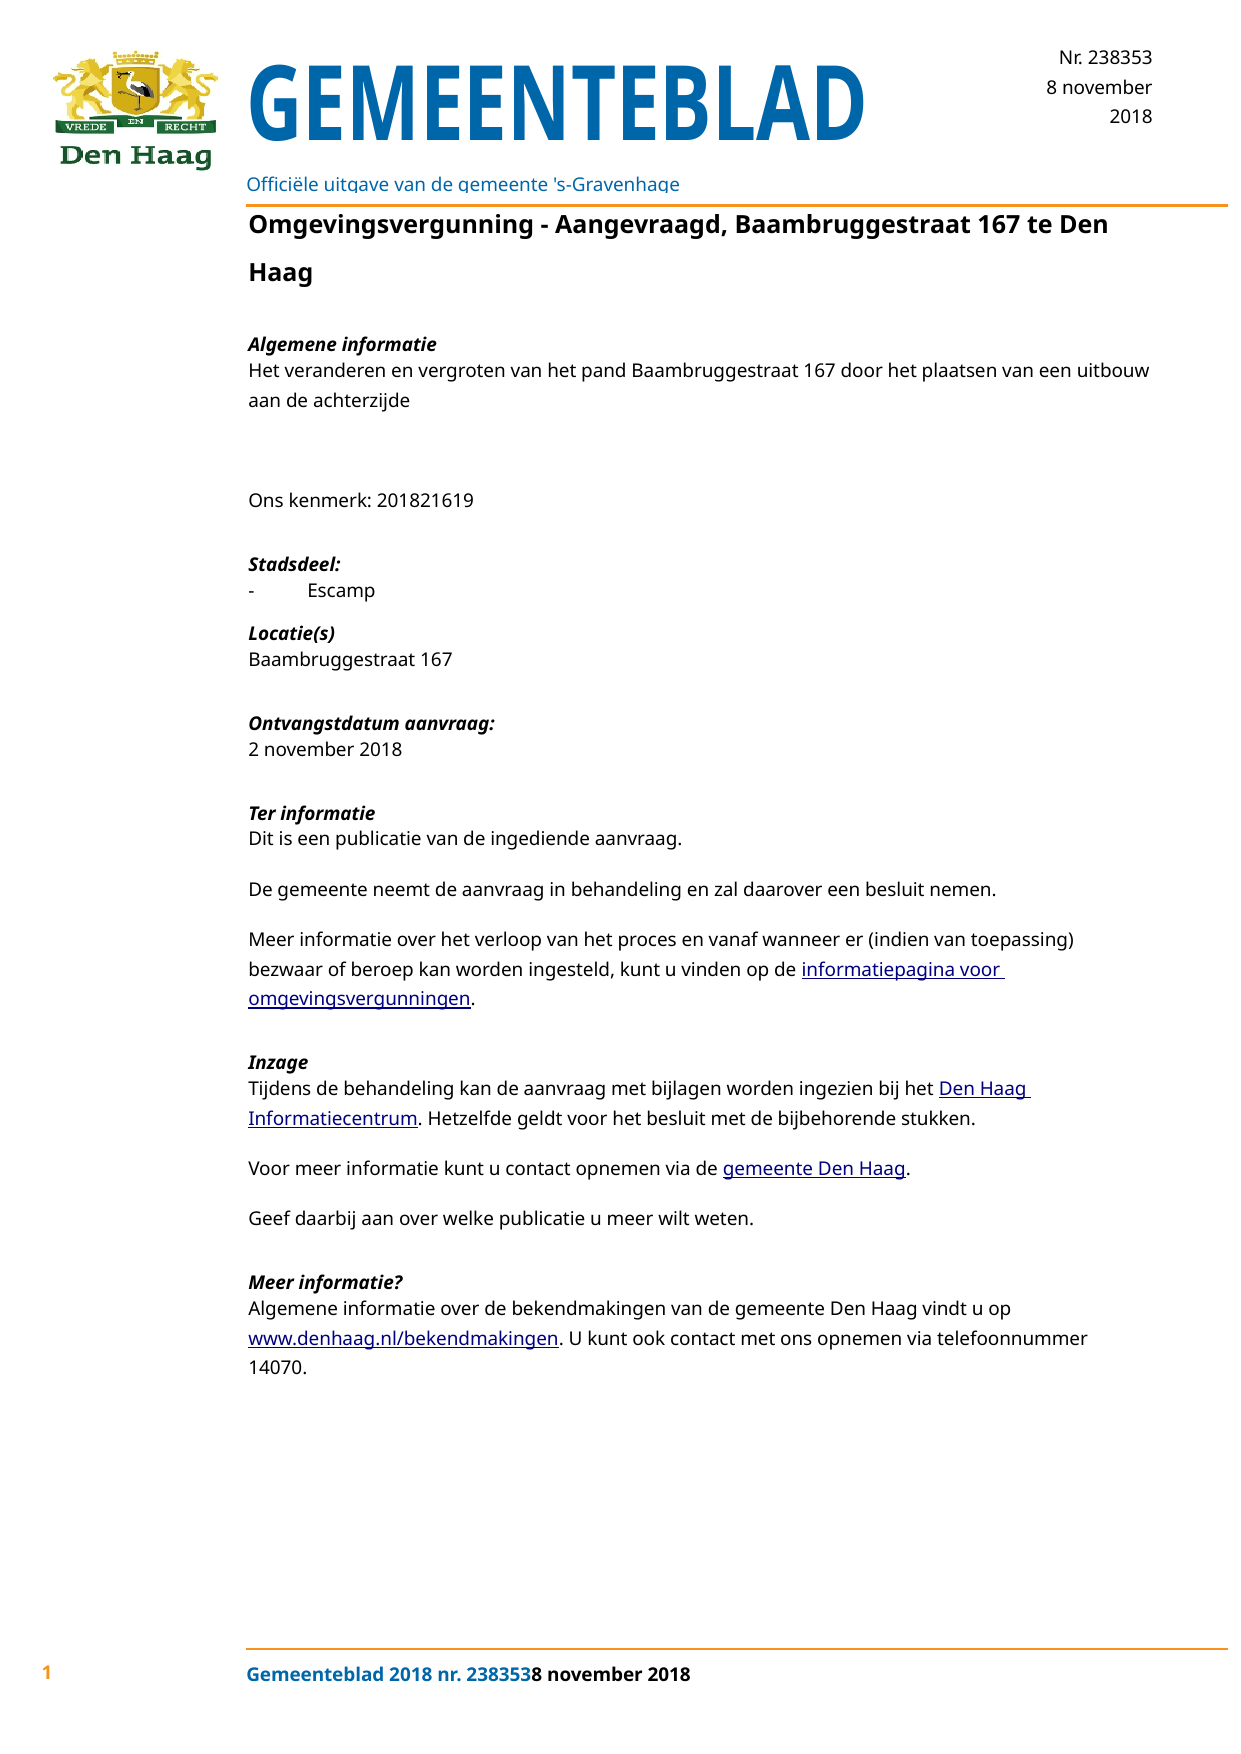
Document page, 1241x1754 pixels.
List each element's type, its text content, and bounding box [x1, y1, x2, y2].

text Locatie(s) [248, 620, 1152, 646]
picture [41, 47, 231, 172]
text Tijdens de behandeling kan de aanvraag met bijlagen worden ingezien bij het Den Haag Informatiecentrum. Hetzelfde geldt voor het besluit met de bijbehorende stukken. [248, 1075, 1152, 1131]
text Baambruggestraat 167 [248, 646, 1152, 672]
text Meer informatie over het verloop van het proces en vanaf wanneer er (indien van toepassing) bezwaar of beroep kan worden ingesteld, kunt u vinden op de informatiepagina voor omgevingsvergunningen. [248, 926, 1152, 1011]
text Omgevingsvergunning - Aangevraagd, Baambruggestraat 167 te Den Haag [248, 207, 1152, 288]
text Ons kenmerk: 201821619 [248, 488, 1152, 513]
text 2 november 2018 [248, 736, 1152, 762]
text Meer informatie? [248, 1269, 1152, 1295]
text Ter informatie [248, 800, 1152, 826]
text Voor meer informatie kunt u contact opnemen via de gemeente Den Haag. [248, 1155, 1152, 1181]
text Inzage [248, 1049, 1152, 1075]
text De gemeente neemt de aanvraag in behandeling en zal daarover een besluit nemen. [248, 876, 1152, 902]
text Het veranderen en vergroten van het pand Baambruggestraat 167 door het plaatsen van een uitbouw aan de achterzijde [248, 357, 1152, 412]
text Stadsdeel: [248, 552, 1152, 577]
text Algemene informatie over de bekendmakingen van de gemeente Den Haag vindt u op www.denhaag.nl/bekendmakingen. U kunt ook contact met ons opnemen via telefoonnummer 14070. [248, 1295, 1152, 1380]
text Geef daarbij aan over welke publicatie u meer wilt weten. [248, 1206, 1152, 1231]
list Escamp [248, 577, 1152, 603]
text Algemene informatie [248, 331, 1152, 357]
text Dit is een publicatie van de ingediende aanvraag. [248, 826, 1152, 851]
text Ontvangstdatum aanvraag: [248, 710, 1152, 736]
